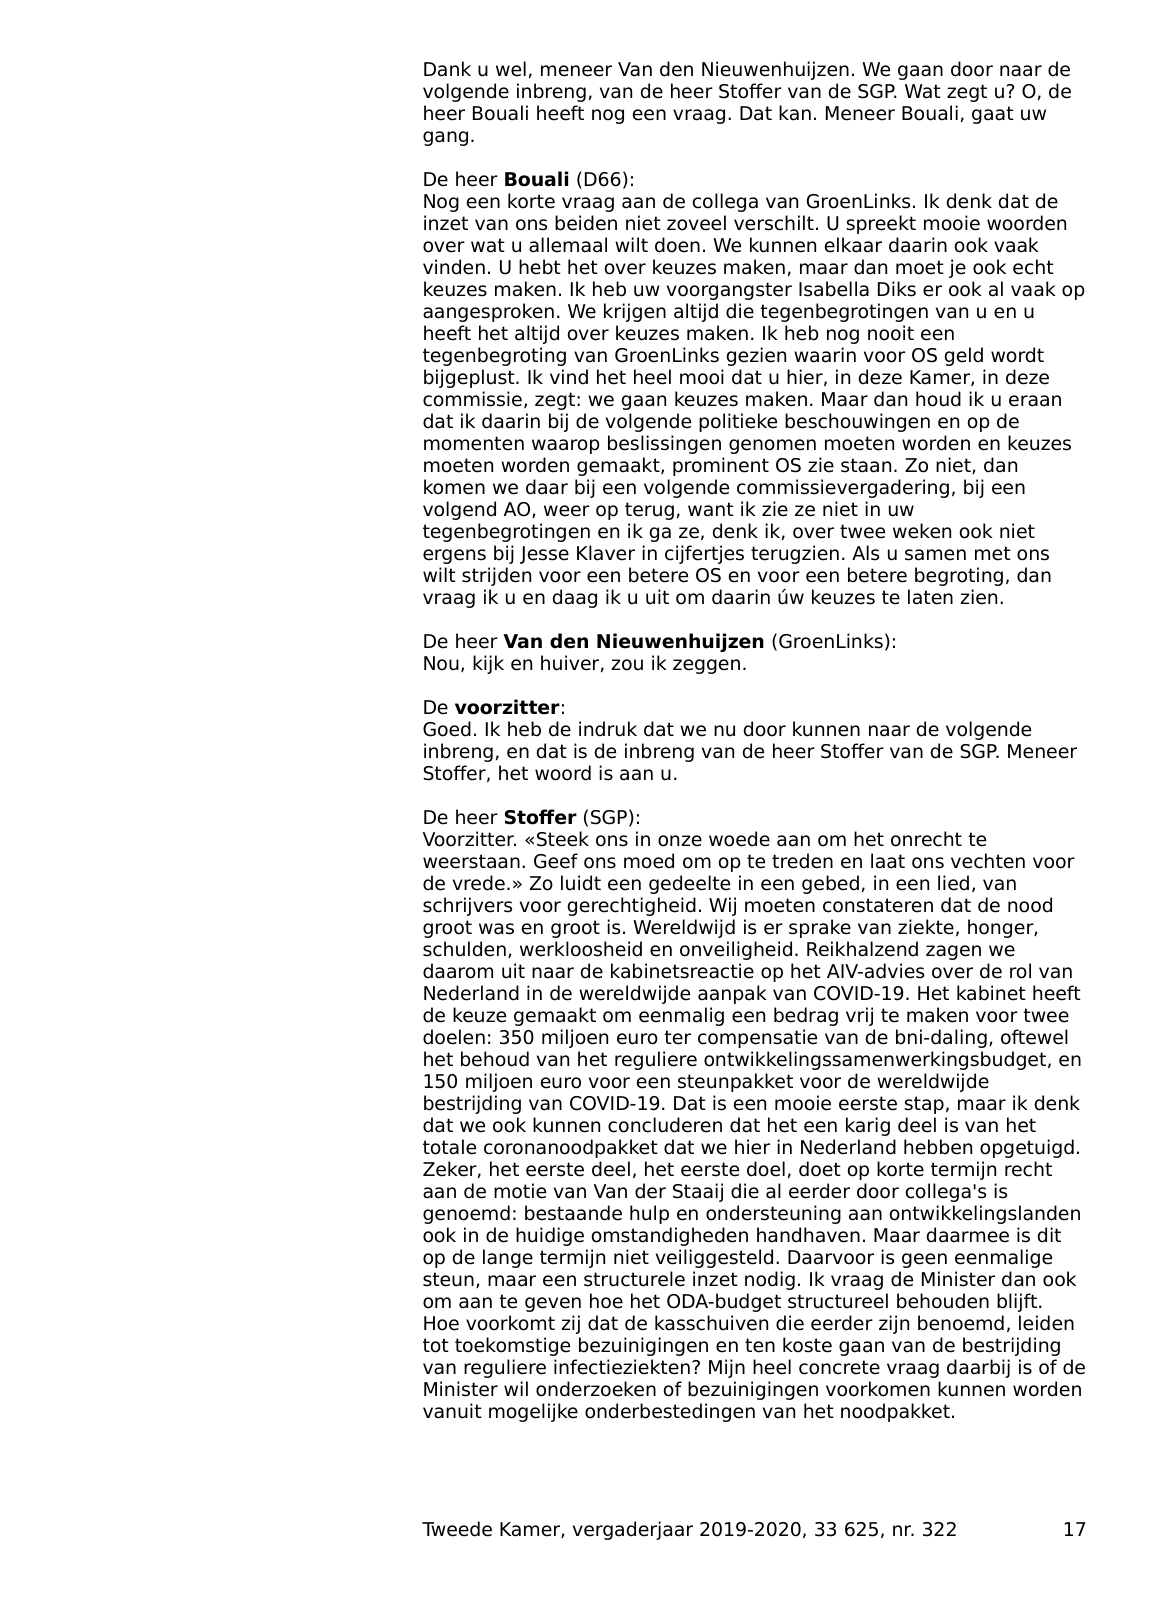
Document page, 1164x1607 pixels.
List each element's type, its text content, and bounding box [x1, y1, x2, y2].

text Dank u wel, meneer Van den Nieuwenhuijzen. We gaan door naar de volgende inbreng, van de heer Stoffer van de SGP. Wat zegt u? O, de heer Bouali heeft nog een vraag. Dat kan. Meneer Bouali, gaat uw gang. [422, 59, 1087, 147]
text De heer Stoffer (SGP): [422, 807, 1087, 829]
text De heer Bouali (D66): [422, 169, 1087, 191]
text Voorzitter. «Steek ons in onze woede aan om het onrecht te weerstaan. Geef ons moed om op te treden en laat ons vechten voor de vrede.» Zo luidt een gedeelte in een gebed, in een lied, van schrijvers voor gerechtigheid. Wij moeten constateren dat de nood groot was en groot is. Wereldwijd is er sprake van ziekte, honger, schulden, werkloosheid en onveiligheid. Reikhalzend zagen we daarom uit naar de kabinetsreactie op het AIV-advies over de rol van Nederland in de wereldwijde aanpak van COVID-19. Het kabinet heeft de keuze gemaakt om eenmalig een bedrag vrij te maken voor twee doelen: 350 miljoen euro ter compensatie van de bni-daling, oftewel het behoud van het reguliere ontwikkelingssamenwerkingsbudget, en 150 miljoen euro voor een steunpakket voor de wereldwijde bestrijding van COVID-19. Dat is een mooie eerste stap, maar ik denk dat we ook kunnen concluderen dat het een karig deel is van het totale coronanoodpakket dat we hier in Nederland hebben opgetuigd. [422, 829, 1087, 1159]
text Goed. Ik heb de indruk dat we nu door kunnen naar de volgende inbreng, en dat is de inbreng van de heer Stoffer van de SGP. Meneer Stoffer, het woord is aan u. [422, 719, 1087, 785]
text De voorzitter: [422, 697, 1087, 719]
text Zeker, het eerste deel, het eerste doel, doet op korte termijn recht aan de motie van Van der Staaij die al eerder door collega's is genoemd: bestaande hulp en ondersteuning aan ontwikkelingslanden ook in de huidige omstandigheden handhaven. Maar daarmee is dit op de lange termijn niet veiliggesteld. Daarvoor is geen eenmalige steun, maar een structurele inzet nodig. Ik vraag de Minister dan ook om aan te geven hoe het ODA-budget structureel behouden blijft. Hoe voorkomt zij dat de kasschuiven die eerder zijn benoemd, leiden tot toekomstige bezuinigingen en ten koste gaan van de bestrijding van reguliere infectieziekten? Mijn heel concrete vraag daarbij is of de Minister wil onderzoeken of bezuinigingen voorkomen kunnen worden vanuit mogelijke onderbestedingen van het noodpakket. [422, 1159, 1087, 1423]
text Nou, kijk en huiver, zou ik zeggen. [422, 653, 1087, 675]
text Nog een korte vraag aan de collega van GroenLinks. Ik denk dat de inzet van ons beiden niet zoveel verschilt. U spreekt mooie woorden over wat u allemaal wilt doen. We kunnen elkaar daarin ook vaak vinden. U hebt het over keuzes maken, maar dan moet je ook echt keuzes maken. Ik heb uw voorgangster Isabella Diks er ook al vaak op aangesproken. We krijgen altijd die tegenbegrotingen van u en u heeft het altijd over keuzes maken. Ik heb nog nooit een tegenbegroting van GroenLinks gezien waarin voor OS geld wordt bijgeplust. Ik vind het heel mooi dat u hier, in deze Kamer, in deze commissie, zegt: we gaan keuzes maken. Maar dan houd ik u eraan dat ik daarin bij de volgende politieke beschouwingen en op de momenten waarop beslissingen genomen moeten worden en keuzes moeten worden gemaakt, prominent OS zie staan. Zo niet, dan komen we daar bij een volgende commissievergadering, bij een volgend AO, weer op terug, want ik zie ze niet in uw tegenbegrotingen en ik ga ze, denk ik, over twee weken ook niet ergens bij Jesse Klaver in cijfertjes terugzien. Als u samen met ons wilt strijden voor een betere OS en voor een betere begroting, dan vraag ik u en daag ik u uit om daarin úw keuzes te laten zien. [422, 191, 1087, 609]
text De heer Van den Nieuwenhuijzen (GroenLinks): [422, 631, 1087, 653]
